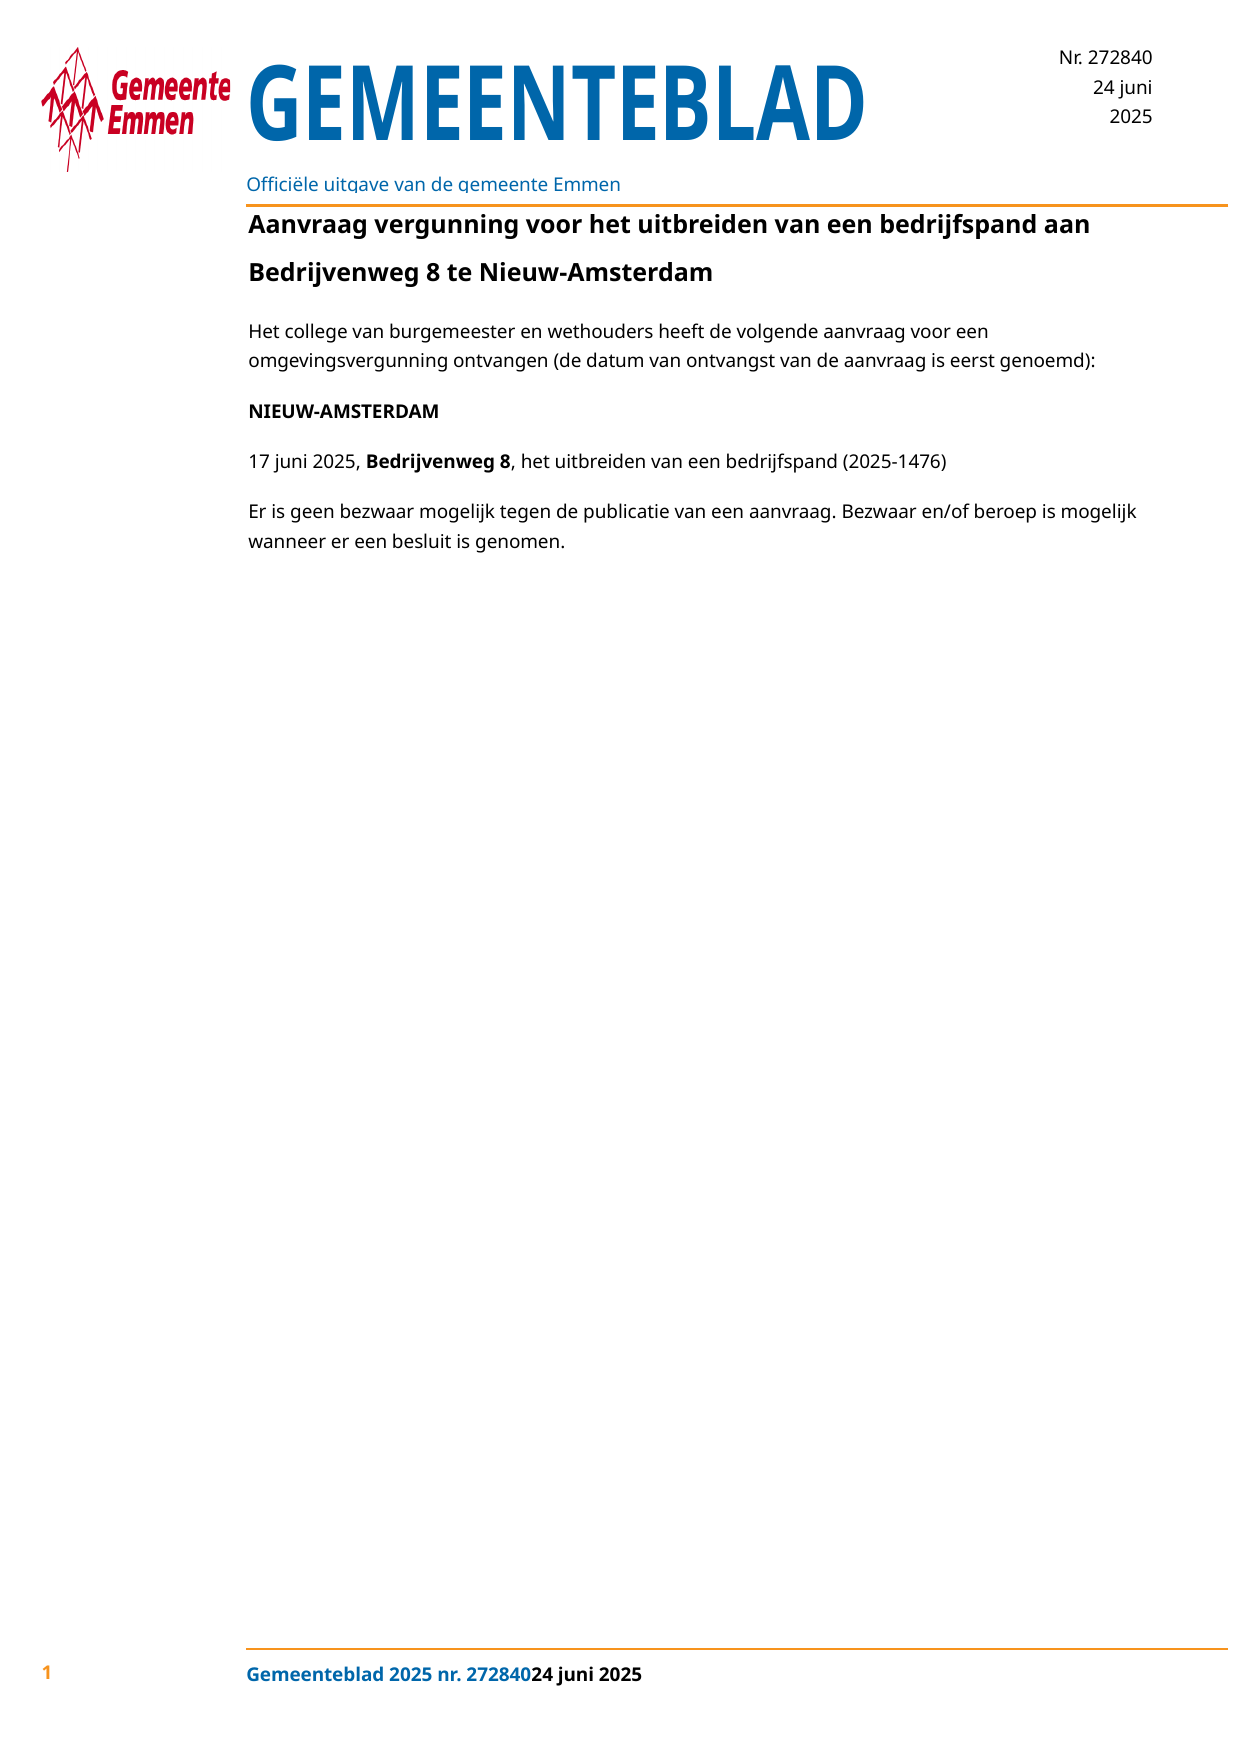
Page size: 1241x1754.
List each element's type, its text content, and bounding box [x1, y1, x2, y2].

text Er is geen bezwaar mogelijk tegen de publicatie van een aanvraag. Bezwaar en/of beroep is mogelijk wanneer er een besluit is genomen. [248, 499, 1152, 554]
picture [41, 47, 231, 172]
text 17 juni 2025, Bedrijvenweg 8, het uitbreiden van een bedrijfspand (2025-1476) [248, 448, 1152, 474]
text NIEUW-AMSTERDAM [248, 398, 1152, 424]
text Aanvraag vergunning voor het uitbreiden van een bedrijfspand aan Bedrijvenweg 8 te Nieuw-Amsterdam [248, 207, 1152, 288]
text Het college van burgemeester en wethouders heeft de volgende aanvraag voor een omgevingsvergunning ontvangen (de datum van ontvangst van de aanvraag is eerst genoemd): [248, 318, 1152, 373]
